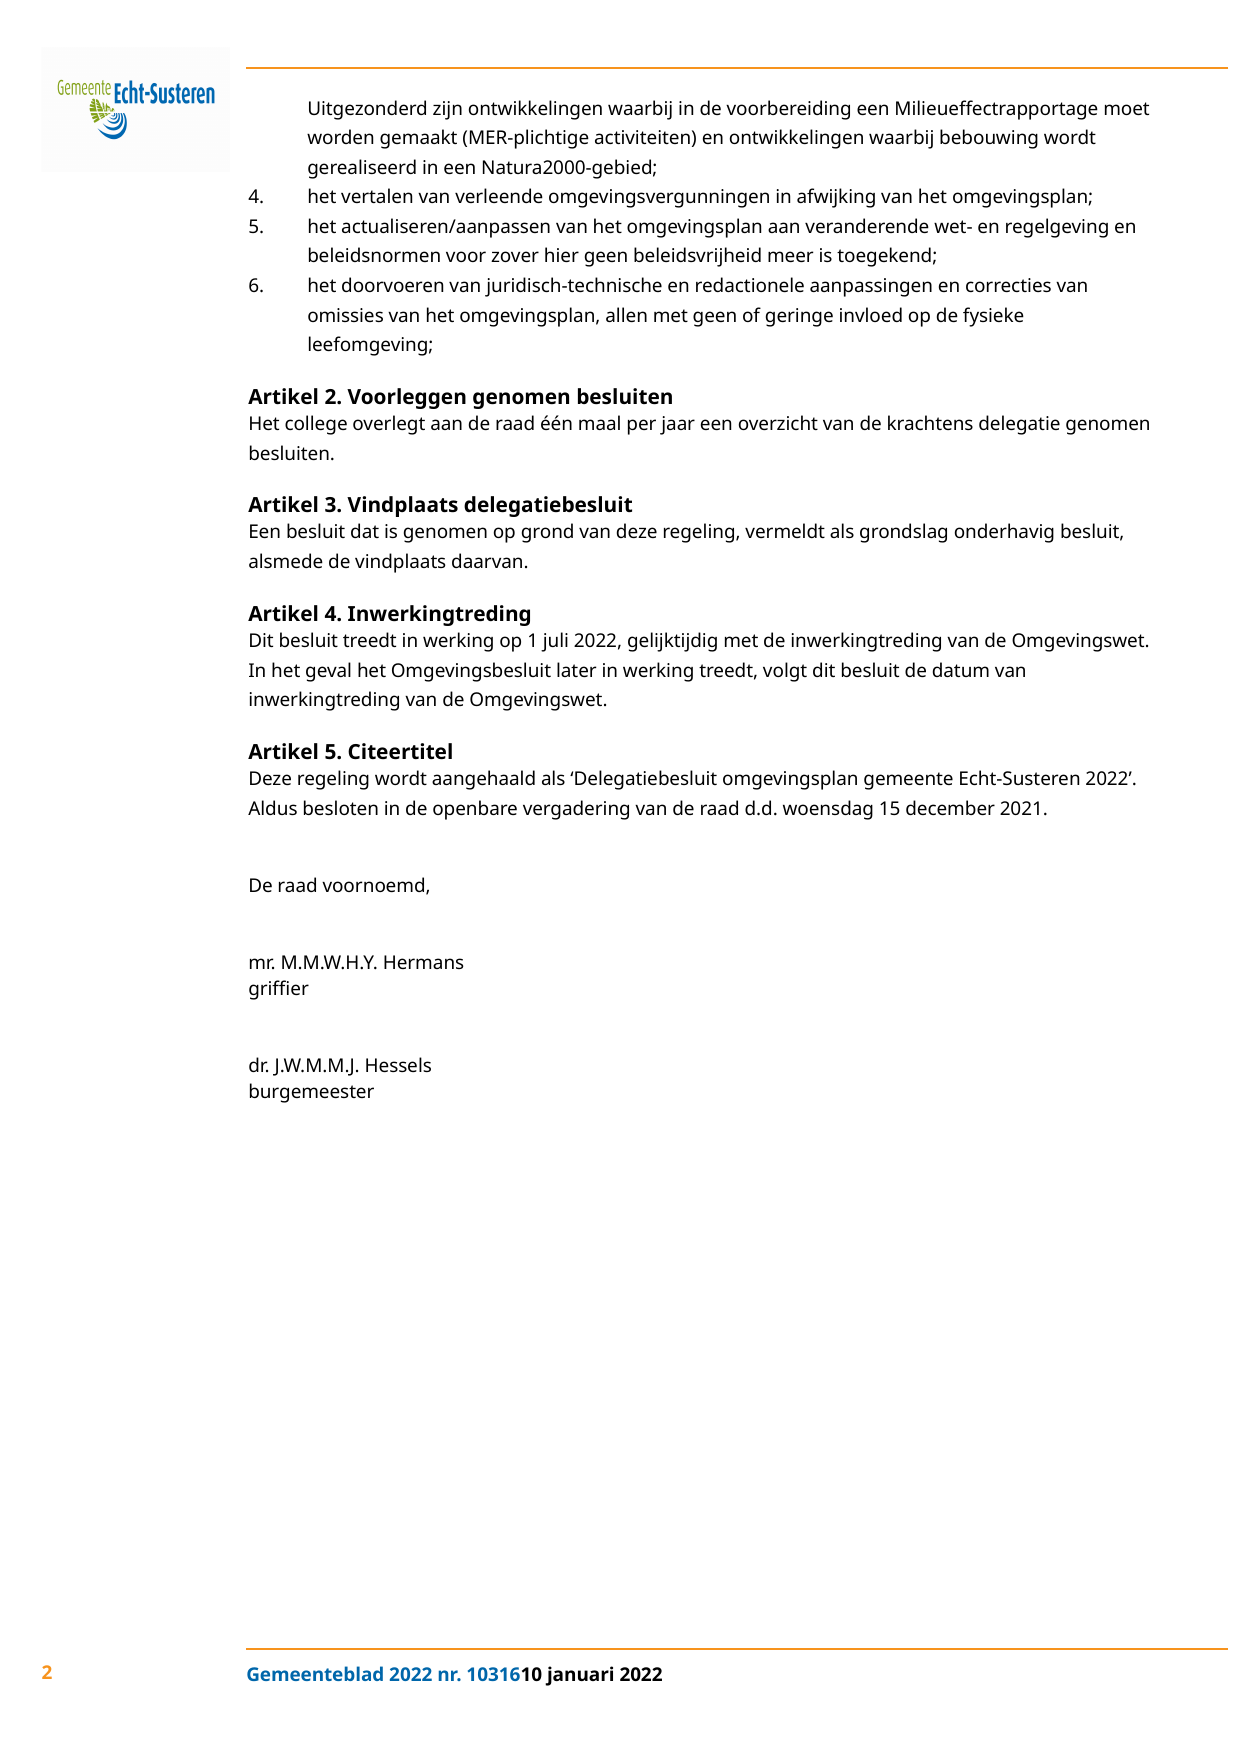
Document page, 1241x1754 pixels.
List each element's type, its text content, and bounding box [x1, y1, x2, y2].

text Deze regeling wordt aangehaald als ‘Delegatiebesluit omgevingsplan gemeente Echt-Susteren 2022’. [248, 765, 1152, 791]
list het actualiseren/aanpassen van het omgevingsplan aan veranderende wet- en regelgeving en beleidsnormen voor zover hier geen beleidsvrijheid meer is toegekend; [248, 213, 1152, 268]
text Het college overlegt aan de raad één maal per jaar een overzicht van de krachtens delegatie genomen besluiten. [248, 410, 1152, 466]
text Artikel 2. Voorleggen genomen besluiten [248, 382, 1152, 410]
text Dit besluit treedt in werking op 1 juli 2022, gelijktijdig met de inwerkingtreding van de Omgevingswet. In het geval het Omgevingsbesluit later in werking treedt, volgt dit besluit de datum van inwerkingtreding van de Omgevingswet. [248, 627, 1152, 712]
text griffier [248, 975, 1152, 1001]
text mr. M.M.W.H.Y. Hermans [248, 949, 1152, 975]
text Artikel 5. Citeertitel [248, 737, 1152, 765]
text Een besluit dat is genomen op grond van deze regeling, vermeldt als grondslag onderhavig besluit, alsmede de vindplaats daarvan. [248, 519, 1152, 574]
list het vertalen van verleende omgevingsvergunningen in afwijking van het omgevingsplan; [248, 183, 1152, 209]
text Aldus besloten in de openbare vergadering van de raad d.d. woensdag 15 december 2021. [248, 795, 1152, 821]
text burgemeester [248, 1078, 1152, 1103]
list Uitgezonderd zijn ontwikkelingen waarbij in de voorbereiding een Milieueffectrapportage moet worden gemaakt (MER-plichtige activiteiten) en ontwikkelingen waarbij bebouwing wordt gerealiseerd in een Natura2000-gebied; [248, 95, 1152, 180]
text dr. J.W.M.M.J. Hessels [248, 1052, 1152, 1078]
list het doorvoeren van juridisch-technische en redactionele aanpassingen en correcties van omissies van het omgevingsplan, allen met geen of geringe invloed op de fysieke leefomgeving; [248, 272, 1152, 357]
picture [41, 47, 231, 172]
text Artikel 4. Inwerkingtreding [248, 599, 1152, 627]
text De raad voornoemd, [248, 872, 1152, 898]
text Artikel 3. Vindplaats delegatiebesluit [248, 490, 1152, 519]
